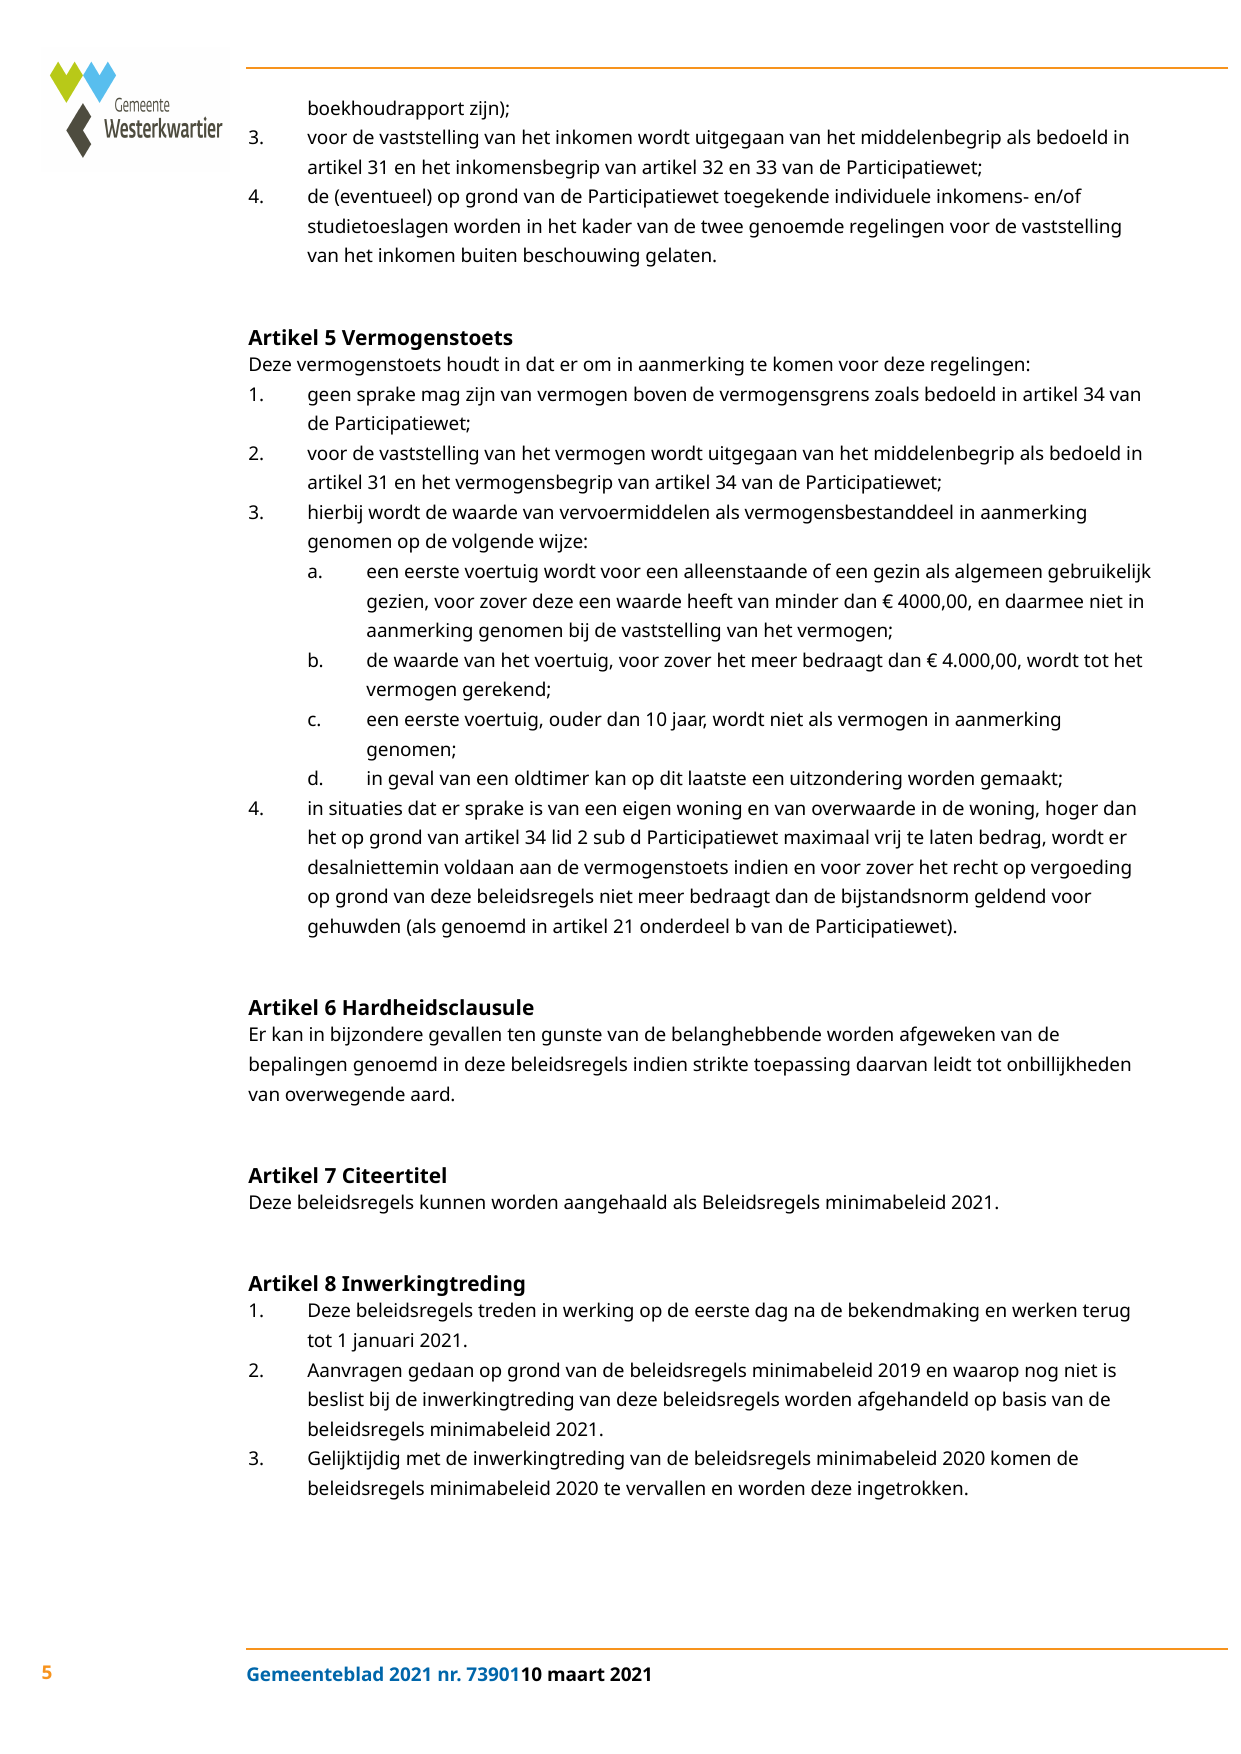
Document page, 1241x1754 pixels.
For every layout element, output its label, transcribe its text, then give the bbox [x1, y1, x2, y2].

text Deze beleidsregels kunnen worden aangehaald als Beleidsregels minimabeleid 2021. [248, 1189, 1152, 1215]
text Artikel 8 Inwerkingtreding [248, 1269, 1152, 1298]
text Deze vermogenstoets houdt in dat er om in aanmerking te komen voor deze regelingen: [248, 351, 1152, 377]
list een eerste voertuig, ouder dan 10 jaar, wordt niet als vermogen in aanmerking genomen; [307, 706, 1152, 761]
list Aanvragen gedaan op grond van de beleidsregels minimabeleid 2019 en waarop nog niet is beslist bij de inwerkingtreding van deze beleidsregels worden afgehandeld op basis van de beleidsregels minimabeleid 2021. [248, 1357, 1152, 1442]
list de (eventueel) op grond van de Participatiewet toegekende individuele inkomens- en/of studietoeslagen worden in het kader van de twee genoemde regelingen voor de vaststelling van het inkomen buiten beschouwing gelaten. [248, 183, 1152, 268]
list voor de vaststelling van het vermogen wordt uitgegaan van het middelenbegrip als bedoeld in artikel 31 en het vermogensbegrip van artikel 34 van de Participatiewet; [248, 440, 1152, 495]
text Er kan in bijzondere gevallen ten gunste van de belanghebbende worden afgeweken van de bepalingen genoemd in deze beleidsregels indien strikte toepassing daarvan leidt tot onbillijkheden van overwegende aard. [248, 1022, 1152, 1107]
list in geval van een oldtimer kan op dit laatste een uitzondering worden gemaakt; [307, 765, 1152, 791]
list de waarde van het voertuig, voor zover het meer bedraagt dan € 4.000,00, wordt tot het vermogen gerekend; [307, 647, 1152, 702]
picture [41, 47, 231, 172]
list Gelijktijdig met de inwerkingtreding van de beleidsregels minimabeleid 2020 komen de beleidsregels minimabeleid 2020 te vervallen en worden deze ingetrokken. [248, 1446, 1152, 1501]
list in situaties dat er sprake is van een eigen woning en van overwaarde in de woning, hoger dan het op grond van artikel 34 lid 2 sub d Participatiewet maximaal vrij te laten bedrag, wordt er desalniettemin voldaan aan de vermogenstoets indien en voor zover het recht op vergoeding op grond van deze beleidsregels niet meer bedraagt dan de bijstandsnorm geldend voor gehuwden (als genoemd in artikel 21 onderdeel b van de Participatiewet). [248, 795, 1152, 939]
text Artikel 5 Vermogenstoets [248, 323, 1152, 351]
text Artikel 7 Citeertitel [248, 1161, 1152, 1189]
list Deze beleidsregels treden in werking op de eerste dag na de bekendmaking en werken terug tot 1 januari 2021. [248, 1298, 1152, 1353]
list voor de vaststelling van het inkomen wordt uitgegaan van het middelenbegrip als bedoeld in artikel 31 en het inkomensbegrip van artikel 32 en 33 van de Participatiewet; [248, 124, 1152, 180]
list hierbij wordt de waarde van vervoermiddelen als vermogensbestanddeel in aanmerking genomen op de volgende wijze: [248, 499, 1152, 554]
list een eerste voertuig wordt voor een alleenstaande of een gezin als algemeen gebruikelijk gezien, voor zover deze een waarde heeft van minder dan € 4000,00, en daarmee niet in aanmerking genomen bij de vaststelling van het vermogen; [307, 558, 1152, 643]
list geen sprake mag zijn van vermogen boven de vermogensgrens zoals bedoeld in artikel 34 van de Participatiewet; [248, 381, 1152, 436]
list boekhoudrapport zijn); [248, 95, 1152, 121]
text Artikel 6 Hardheidsclausule [248, 993, 1152, 1022]
